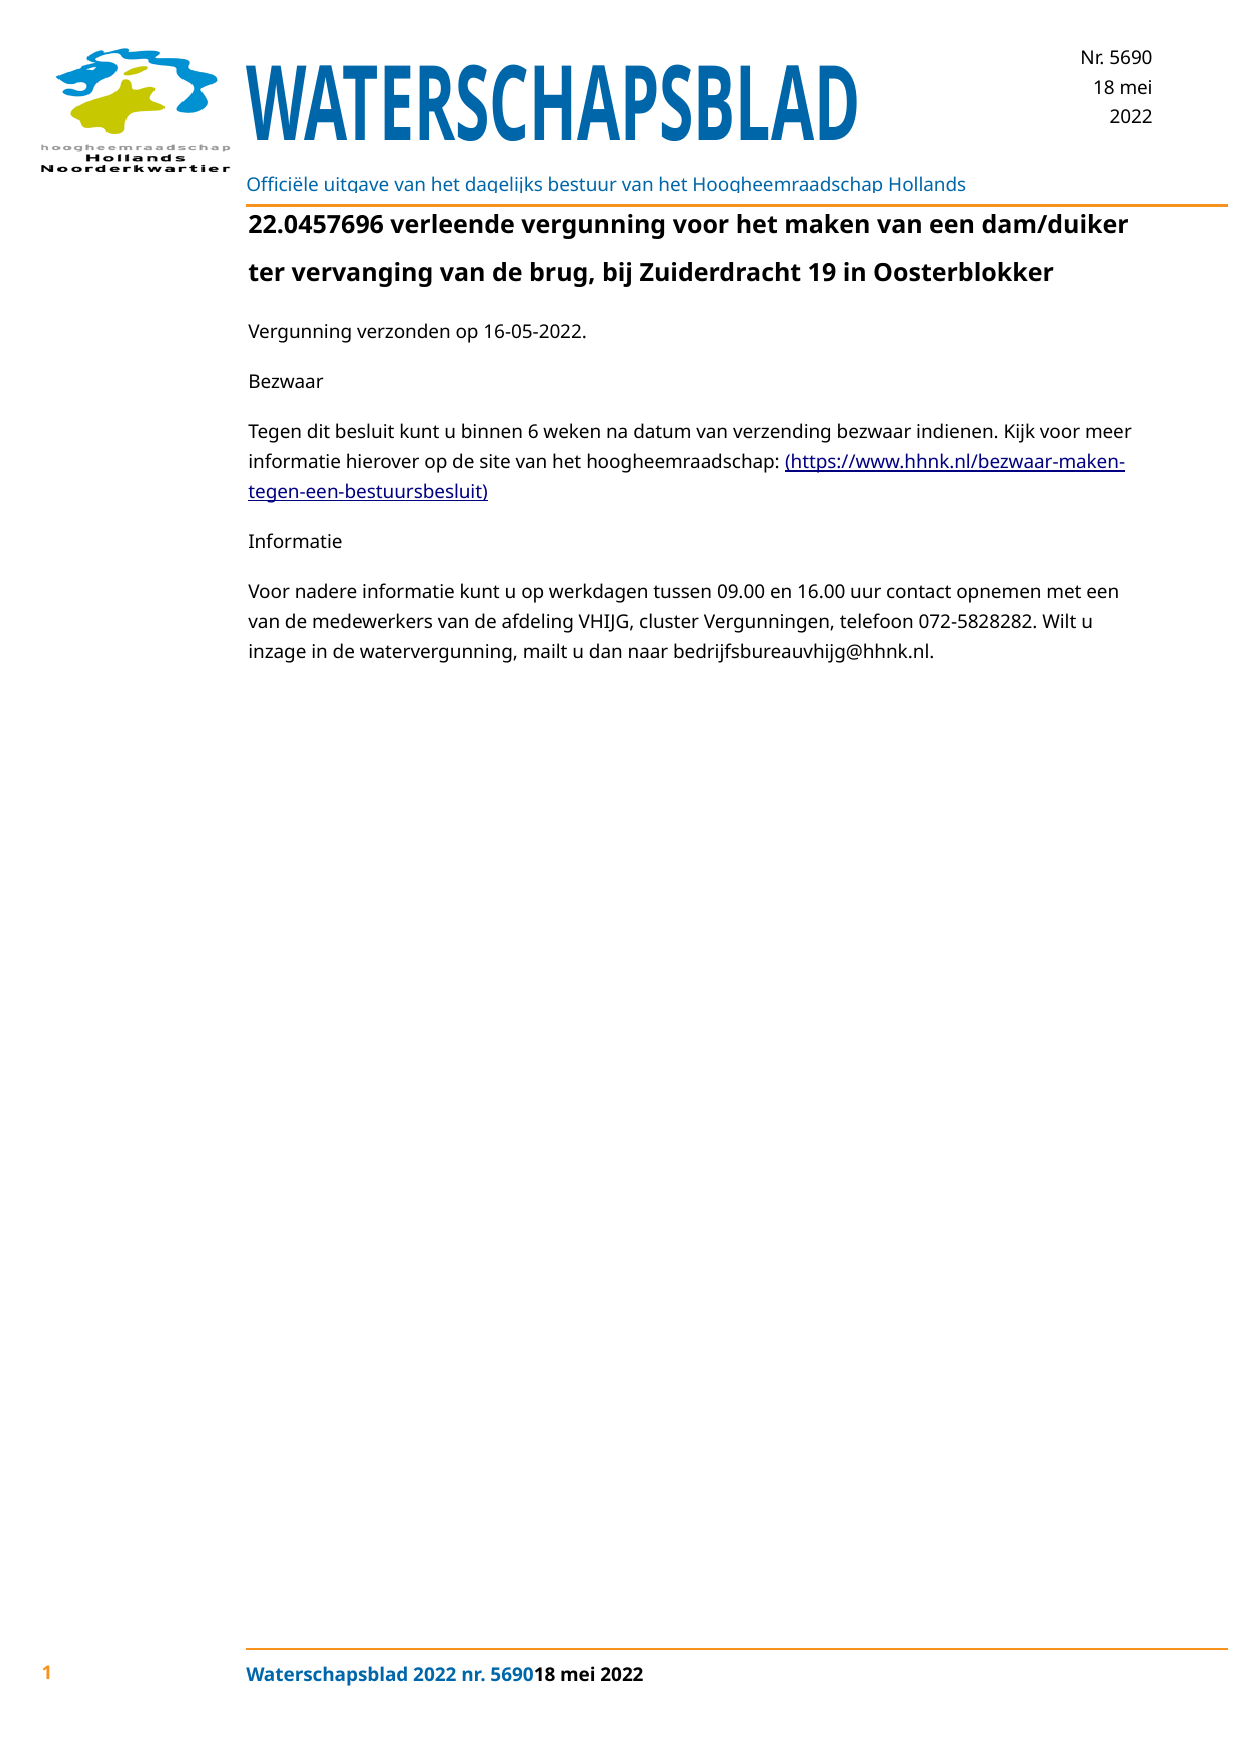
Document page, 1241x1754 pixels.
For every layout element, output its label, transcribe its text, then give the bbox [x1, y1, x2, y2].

text 22.0457696 verleende vergunning voor het maken van een dam/duiker ter vervanging van de brug, bij Zuiderdracht 19 in Oosterblokker [248, 207, 1152, 288]
picture [41, 47, 231, 172]
text Vergunning verzonden op 16-05-2022. [248, 318, 1152, 344]
text Voor nadere informatie kunt u op werkdagen tussen 09.00 en 16.00 uur contact opnemen met een van de medewerkers van de afdeling VHIJG, cluster Vergunningen, telefoon 072-5828282. Wilt u inzage in de watervergunning, mailt u dan naar bedrijfsbureauvhijg@hhnk.nl. [248, 579, 1152, 664]
text Informatie [248, 528, 1152, 554]
text Bezwaar [248, 368, 1152, 394]
text Tegen dit besluit kunt u binnen 6 weken na datum van verzending bezwaar indienen. Kijk voor meer informatie hierover op de site van het hoogheemraadschap: (https://www.hhnk.nl/bezwaar-maken-tegen-een-bestuursbesluit) [248, 419, 1152, 504]
